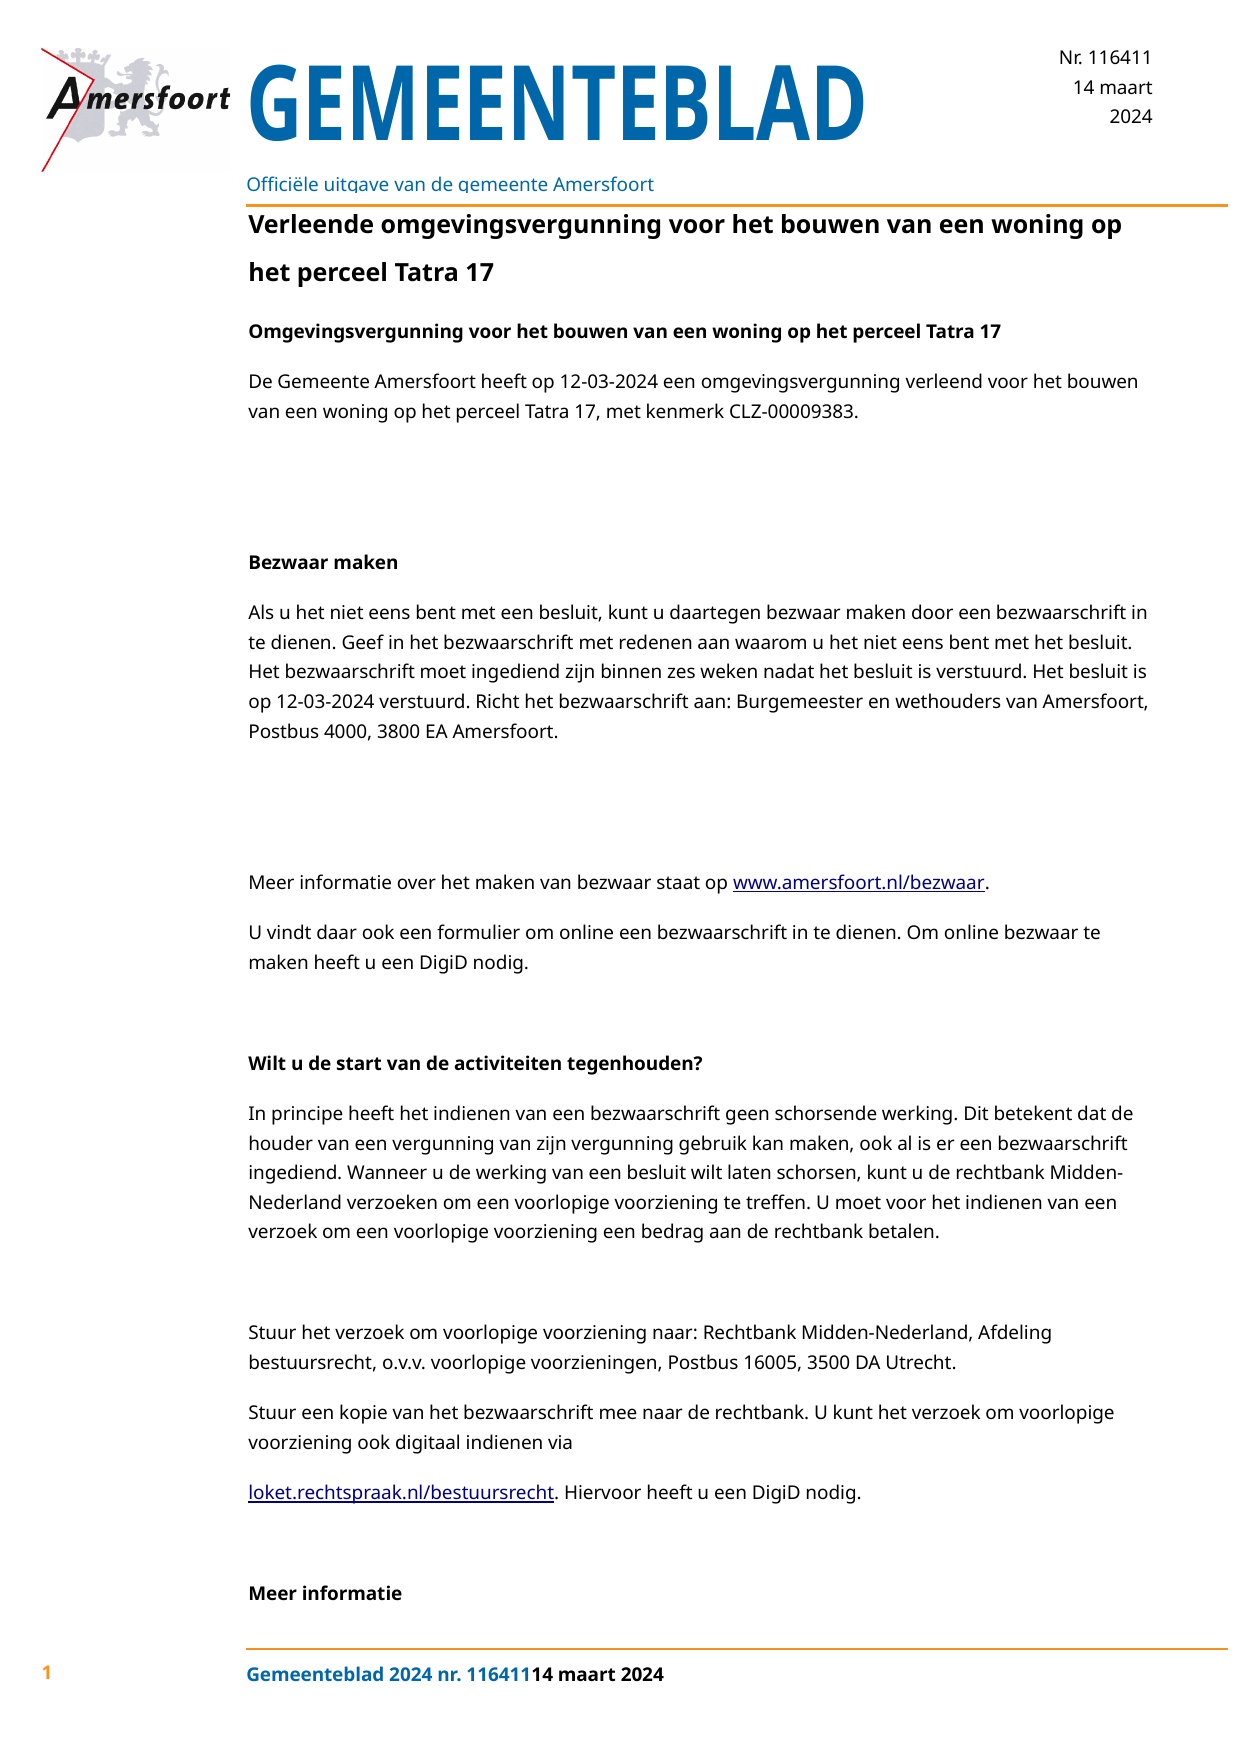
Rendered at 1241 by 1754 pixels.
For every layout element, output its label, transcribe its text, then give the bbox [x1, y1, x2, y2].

text In principe heeft het indienen van een bezwaarschrift geen schorsende werking. Dit betekent dat de houder van een vergunning van zijn vergunning gebruik kan maken, ook al is er een bezwaarschrift ingediend. Wanneer u de werking van een besluit wilt laten schorsen, kunt u de rechtbank Midden-Nederland verzoeken om een voorlopige voorziening te treffen. U moet voor het indienen van een verzoek om een voorlopige voorziening een bedrag aan de rechtbank betalen. [248, 1100, 1152, 1244]
text loket.rechtspraak.nl/bestuursrecht. Hiervoor heeft u een DigiD nodig. [248, 1479, 1152, 1505]
picture [41, 47, 231, 172]
text Omgevingsvergunning voor het bouwen van een woning op het perceel Tatra 17 [248, 318, 1152, 344]
text Verleende omgevingsvergunning voor het bouwen van een woning op het perceel Tatra 17 [248, 207, 1152, 288]
text Stuur het verzoek om voorlopige voorziening naar: Rechtbank Midden-Nederland, Afdeling bestuursrecht, o.v.v. voorlopige voorzieningen, Postbus 16005, 3500 DA Utrecht. [248, 1319, 1152, 1375]
text U vindt daar ook een formulier om online een bezwaarschrift in te dienen. Om online bezwaar te maken heeft u een DigiD nodig. [248, 919, 1152, 975]
text Meer informatie over het maken van bezwaar staat op www.amersfoort.nl/bezwaar. [248, 869, 1152, 895]
text Als u het niet eens bent met een besluit, kunt u daartegen bezwaar maken door een bezwaarschrift in te dienen. Geef in het bezwaarschrift met redenen aan waarom u het niet eens bent met het besluit. Het bezwaarschrift moet ingediend zijn binnen zes weken nadat het besluit is verstuurd. Het besluit is op 12-03-2024 verstuurd. Richt het bezwaarschrift aan: Burgemeester en wethouders van Amersfoort, Postbus 4000, 3800 EA Amersfoort. [248, 599, 1152, 744]
text Stuur een kopie van het bezwaarschrift mee naar de rechtbank. U kunt het verzoek om voorlopige voorziening ook digitaal indienen via [248, 1399, 1152, 1455]
text De Gemeente Amersfoort heeft op 12-03-2024 een omgevingsvergunning verleend voor het bouwen van een woning op het perceel Tatra 17, met kenmerk CLZ-00009383. [248, 368, 1152, 424]
text Wilt u de start van de activiteiten tegenhouden? [248, 1050, 1152, 1076]
text Bezwaar maken [248, 549, 1152, 575]
text Meer informatie [248, 1580, 1152, 1606]
